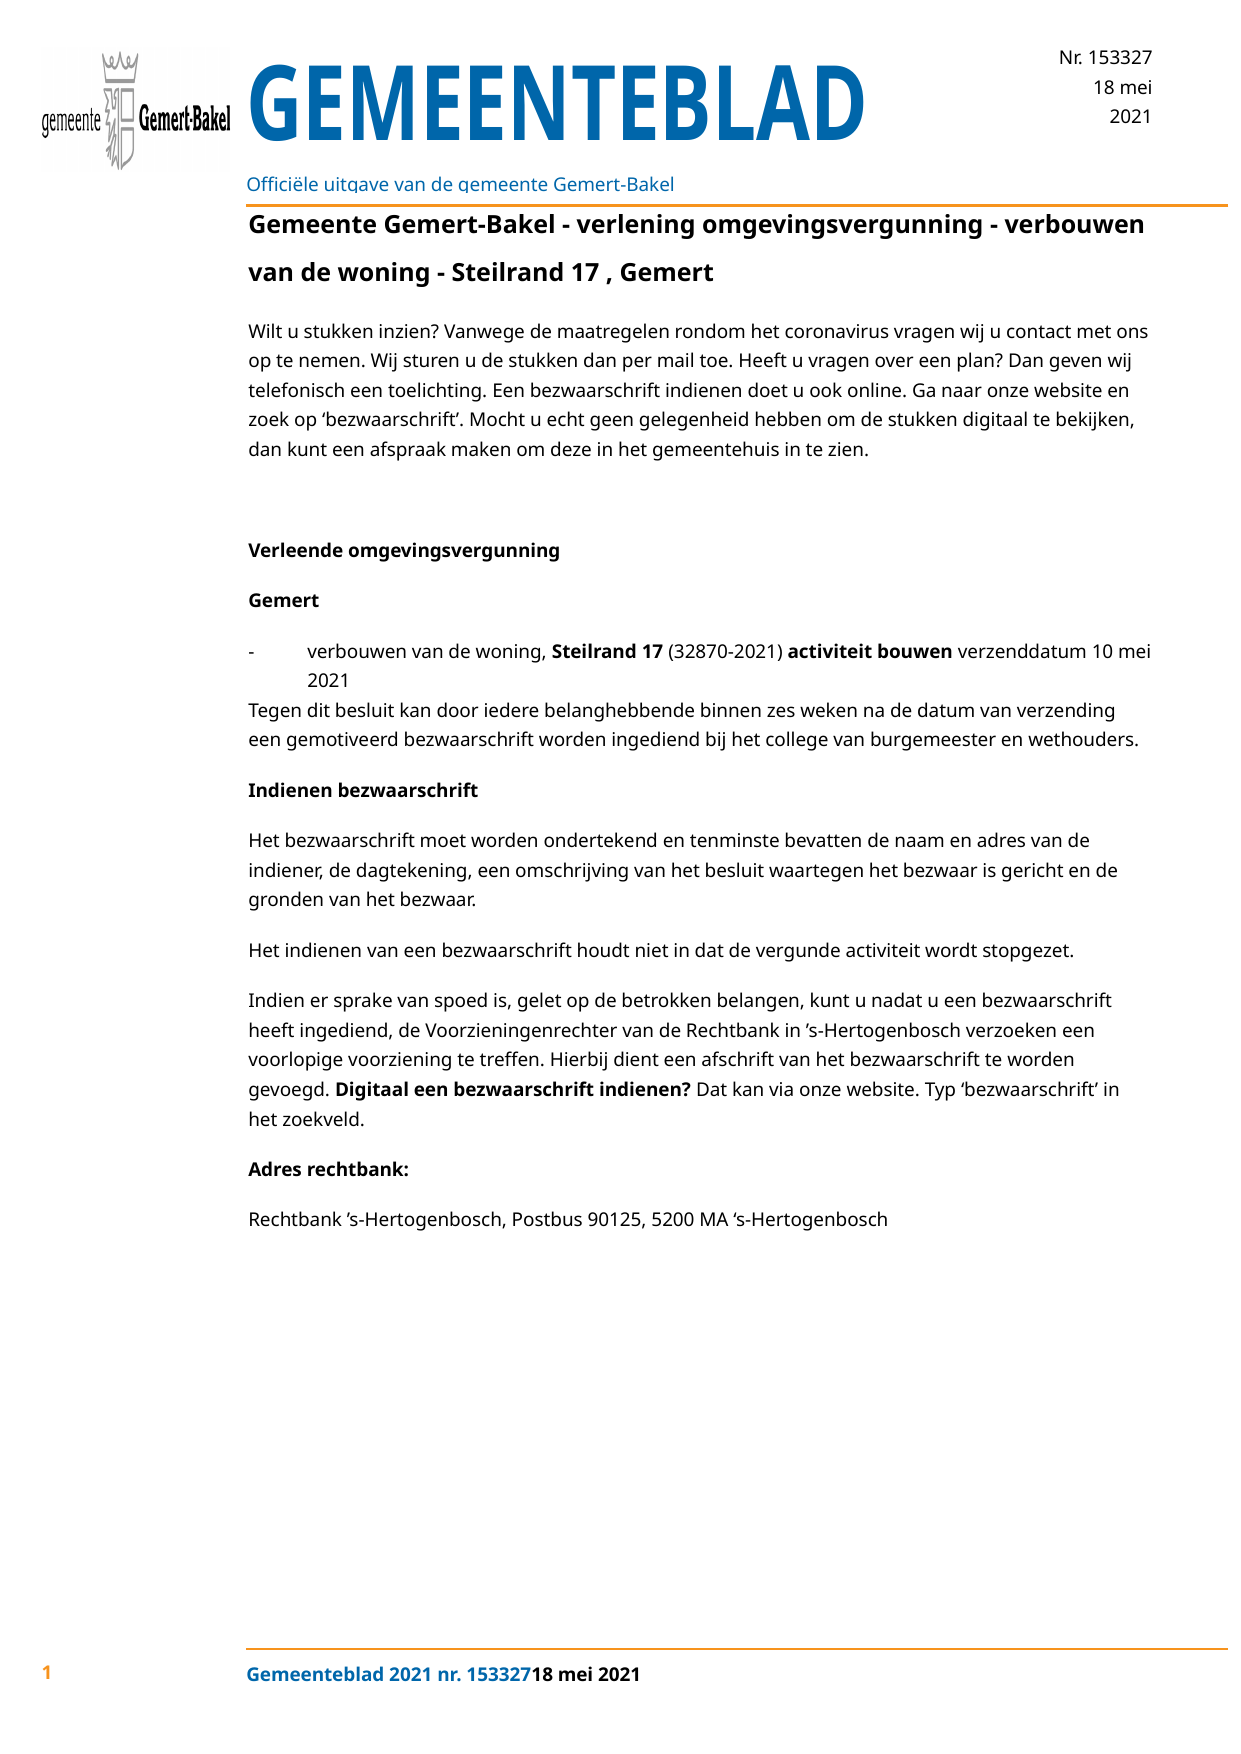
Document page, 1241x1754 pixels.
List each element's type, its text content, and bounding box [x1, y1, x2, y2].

text Het bezwaarschrift moet worden ondertekend en tenminste bevatten de naam en adres van de indiener, de dagtekening, een omschrijving van het besluit waartegen het bezwaar is gericht en de gronden van het bezwaar. [248, 827, 1152, 912]
picture [41, 47, 231, 172]
text Gemert [248, 587, 1152, 613]
text Indienen bezwaarschrift [248, 777, 1152, 803]
text Adres rechtbank: [248, 1156, 1152, 1182]
text Wilt u stukken inzien? Vanwege de maatregelen rondom het coronavirus vragen wij u contact met ons op te nemen. Wij sturen u de stukken dan per mail toe. Heeft u vragen over een plan? Dan geven wij telefonisch een toelichting. Een bezwaarschrift indienen doet u ook online. Ga naar onze website en zoek op ‘bezwaarschrift’. Mocht u echt geen gelegenheid hebben om de stukken digitaal te bekijken, dan kunt een afspraak maken om deze in het gemeentehuis in te zien. [248, 318, 1152, 462]
text Het indienen van een bezwaarschrift houdt niet in dat de vergunde activiteit wordt stopgezet. [248, 937, 1152, 963]
text Indien er sprake van spoed is, gelet op de betrokken belangen, kunt u nadat u een bezwaarschrift heeft ingediend, de Voorzieningenrechter van de Rechtbank in ’s-Hertogenbosch verzoeken een voorlopige voorziening te treffen. Hierbij dient een afschrift van het bezwaarschrift te worden gevoegd. Digitaal een bezwaarschrift indienen? Dat kan via onze website. Typ ‘bezwaarschrift’ in het zoekveld. [248, 987, 1152, 1132]
text Gemeente Gemert-Bakel - verlening omgevingsvergunning - verbouwen van de woning - Steilrand 17 , Gemert [248, 207, 1152, 288]
text Rechtbank ’s-Hertogenbosch, Postbus 90125, 5200 MA ‘s-Hertogenbosch [248, 1207, 1152, 1232]
text Verleende omgevingsvergunning [248, 537, 1152, 563]
list verbouwen van de woning, Steilrand 17 (32870-2021) activiteit bouwen verzenddatum 10 mei 2021 [248, 638, 1152, 693]
text Tegen dit besluit kan door iedere belanghebbende binnen zes weken na de datum van verzending een gemotiveerd bezwaarschrift worden ingediend bij het college van burgemeester en wethouders. [248, 697, 1152, 752]
